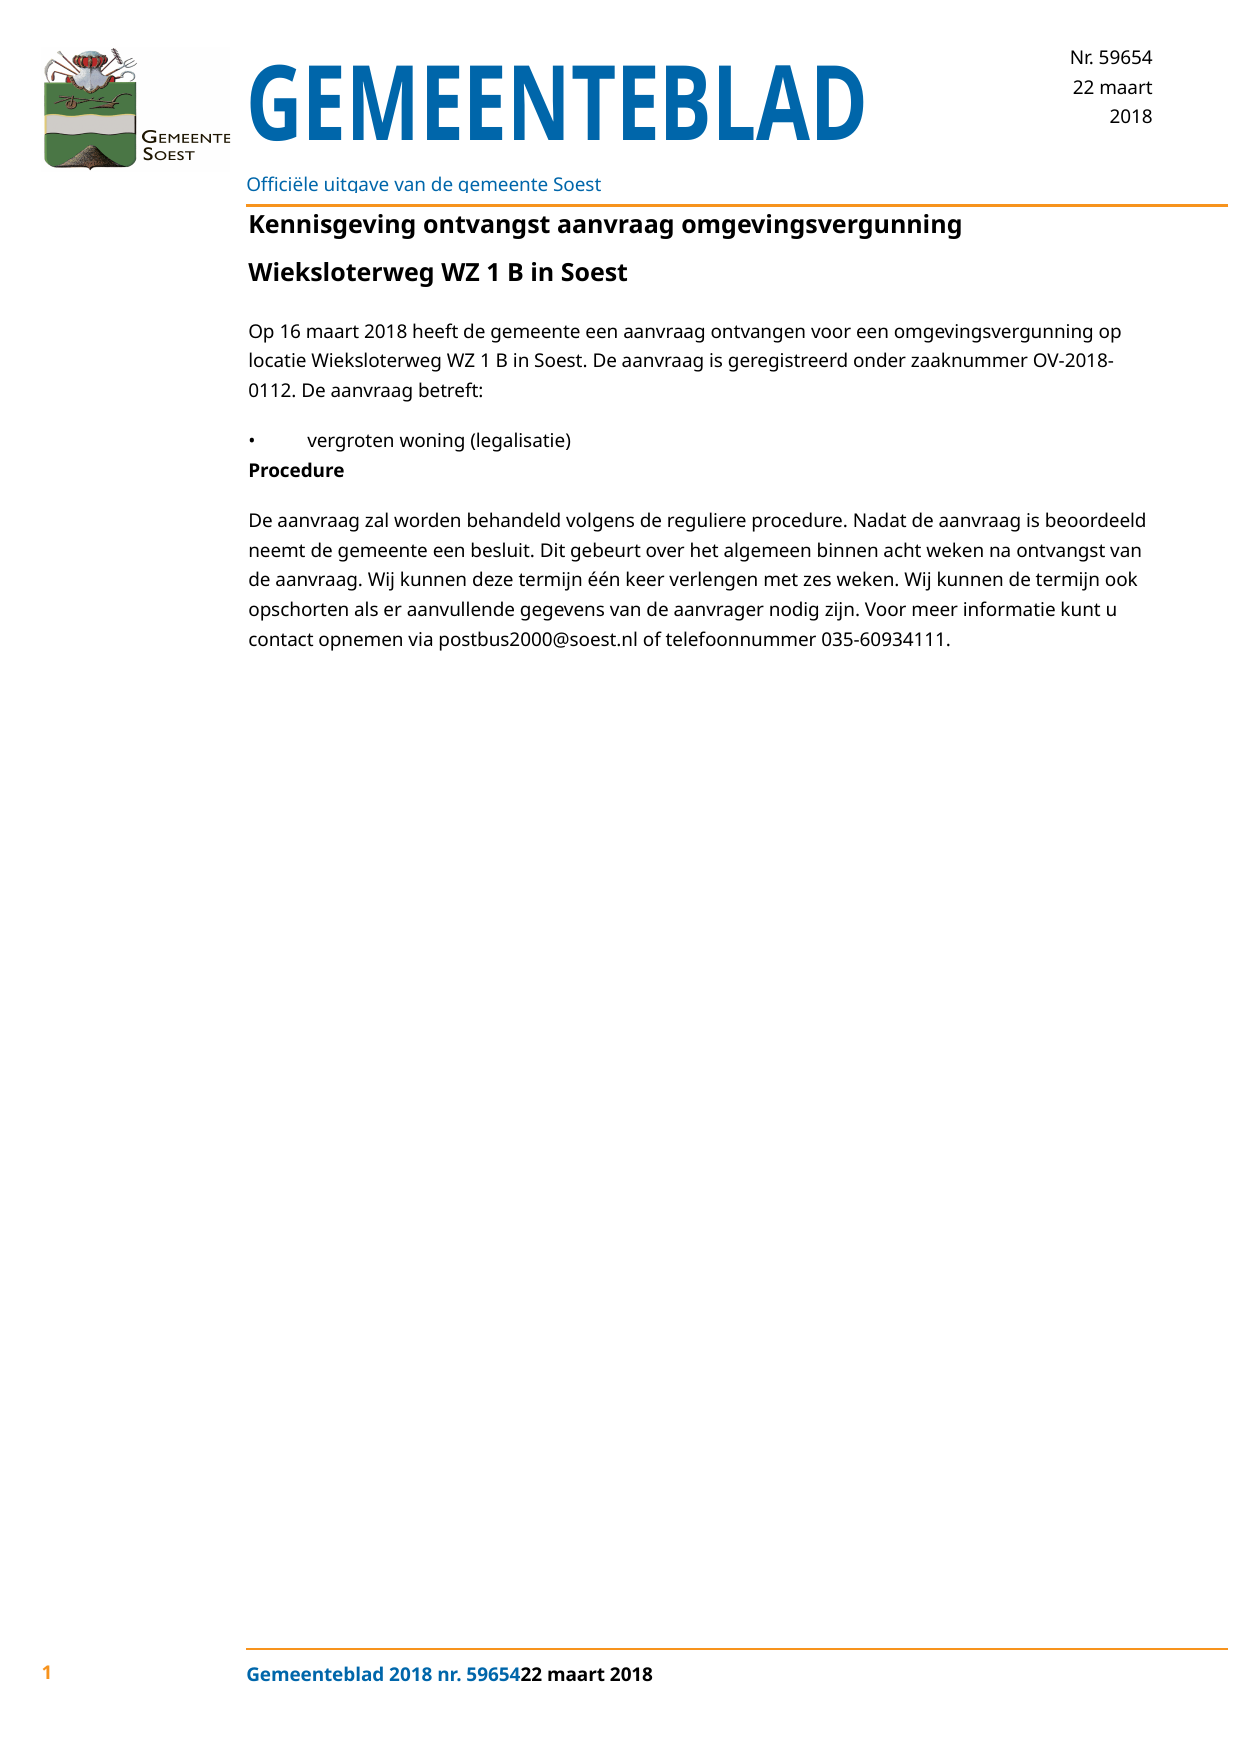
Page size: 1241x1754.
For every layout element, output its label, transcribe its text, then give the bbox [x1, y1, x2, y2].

text Op 16 maart 2018 heeft de gemeente een aanvraag ontvangen voor een omgevingsvergunning op locatie Wieksloterweg WZ 1 B in Soest. De aanvraag is geregistreerd onder zaaknummer OV-2018-0112. De aanvraag betreft: [248, 318, 1152, 403]
text Kennisgeving ontvangst aanvraag omgevingsvergunning Wieksloterweg WZ 1 B in Soest [248, 207, 1152, 288]
list vergroten woning (legalisatie) [248, 427, 1152, 453]
picture [41, 47, 231, 172]
text Procedure [248, 457, 1152, 483]
text De aanvraag zal worden behandeld volgens de reguliere procedure. Nadat de aanvraag is beoordeeld neemt de gemeente een besluit. Dit gebeurt over het algemeen binnen acht weken na ontvangst van de aanvraag. Wij kunnen deze termijn één keer verlengen met zes weken. Wij kunnen de termijn ook opschorten als er aanvullende gegevens van de aanvrager nodig zijn. Voor meer informatie kunt u contact opnemen via postbus2000@soest.nl of telefoonnummer 035-60934111. [248, 507, 1152, 652]
